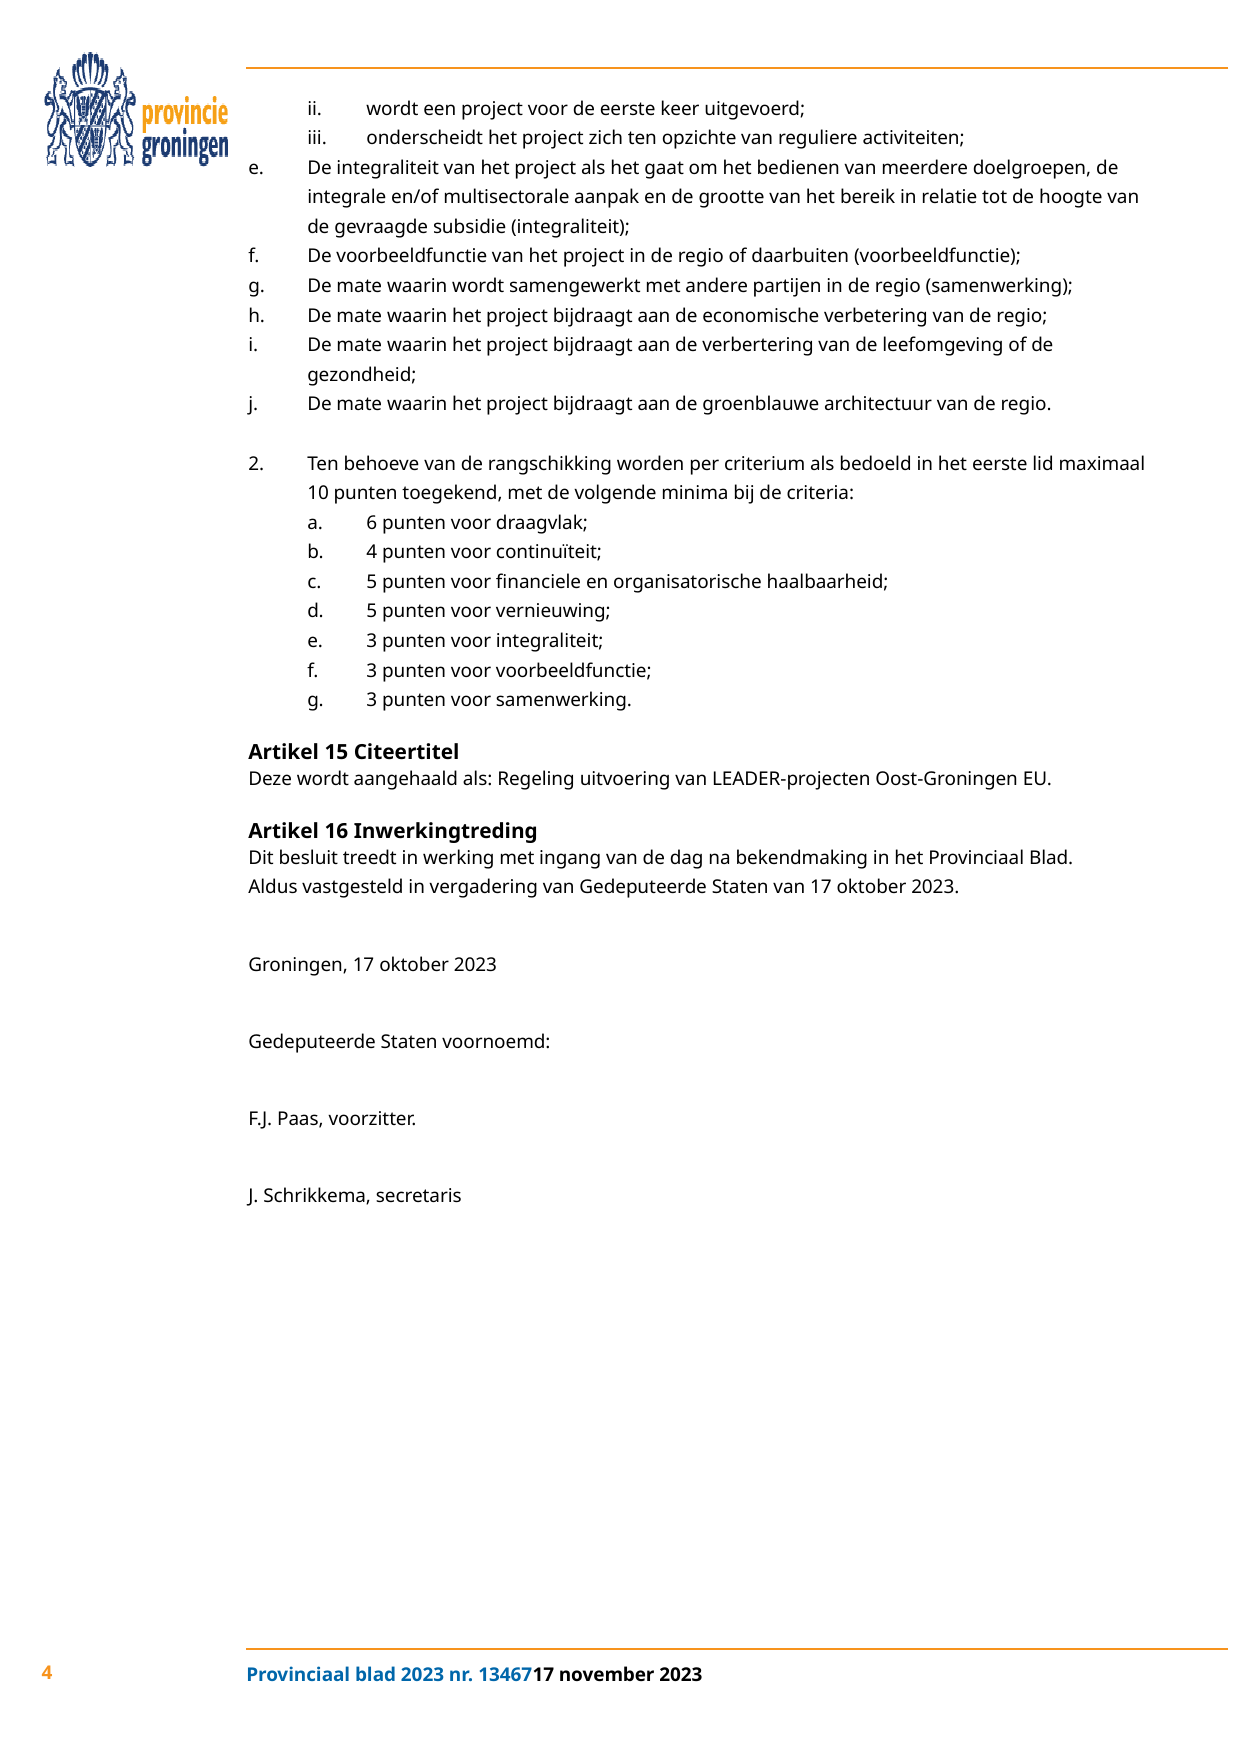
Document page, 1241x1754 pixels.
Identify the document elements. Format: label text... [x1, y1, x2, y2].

text F.J. Paas, voorzitter. [248, 1105, 1152, 1131]
text Groningen, 17 oktober 2023 [248, 951, 1152, 977]
list De mate waarin het project bijdraagt aan de groenblauwe architectuur van de regio. [248, 391, 1152, 416]
list De mate waarin het project bijdraagt aan de verbertering van de leefomgeving of de gezondheid; [248, 331, 1152, 387]
text Artikel 16 Inwerkingtreding [248, 816, 1152, 844]
list 5 punten voor financiele en organisatorische haalbaarheid; [307, 568, 1152, 594]
list De mate waarin wordt samengewerkt met andere partijen in de regio (samenwerking); [248, 272, 1152, 298]
list 3 punten voor samenwerking. [307, 686, 1152, 712]
list Ten behoeve van de rangschikking worden per criterium als bedoeld in het eerste lid maximaal 10 punten toegekend, met de volgende minima bij de criteria: [248, 450, 1152, 505]
list 6 punten voor draagvlak; [307, 509, 1152, 535]
list 5 punten voor vernieuwing; [307, 598, 1152, 623]
text Gedeputeerde Staten voornoemd: [248, 1028, 1152, 1054]
list onderscheidt het project zich ten opzichte van reguliere activiteiten; [307, 124, 1152, 150]
picture [41, 47, 231, 172]
text Dit besluit treedt in werking met ingang van de dag na bekendmaking in het Provinciaal Blad. [248, 844, 1152, 870]
text Aldus vastgesteld in vergadering van Gedeputeerde Staten van 17 oktober 2023. [248, 874, 1152, 899]
list wordt een project voor de eerste keer uitgevoerd; [307, 95, 1152, 121]
text J. Schrikkema, secretaris [248, 1182, 1152, 1208]
list 3 punten voor voorbeeldfunctie; [307, 657, 1152, 683]
text Deze wordt aangehaald als: Regeling uitvoering van LEADER-projecten Oost-Groningen EU. [248, 765, 1152, 791]
list 4 punten voor continuïteit; [307, 538, 1152, 564]
text Artikel 15 Citeertitel [248, 737, 1152, 765]
list De voorbeeldfunctie van het project in de regio of daarbuiten (voorbeeldfunctie); [248, 243, 1152, 268]
list 3 punten voor integraliteit; [307, 627, 1152, 653]
list De mate waarin het project bijdraagt aan de economische verbetering van de regio; [248, 302, 1152, 328]
list De integraliteit van het project als het gaat om het bedienen van meerdere doelgroepen, de integrale en/of multisectorale aanpak en de grootte van het bereik in relatie tot de hoogte van de gevraagde subsidie (integraliteit); [248, 154, 1152, 239]
